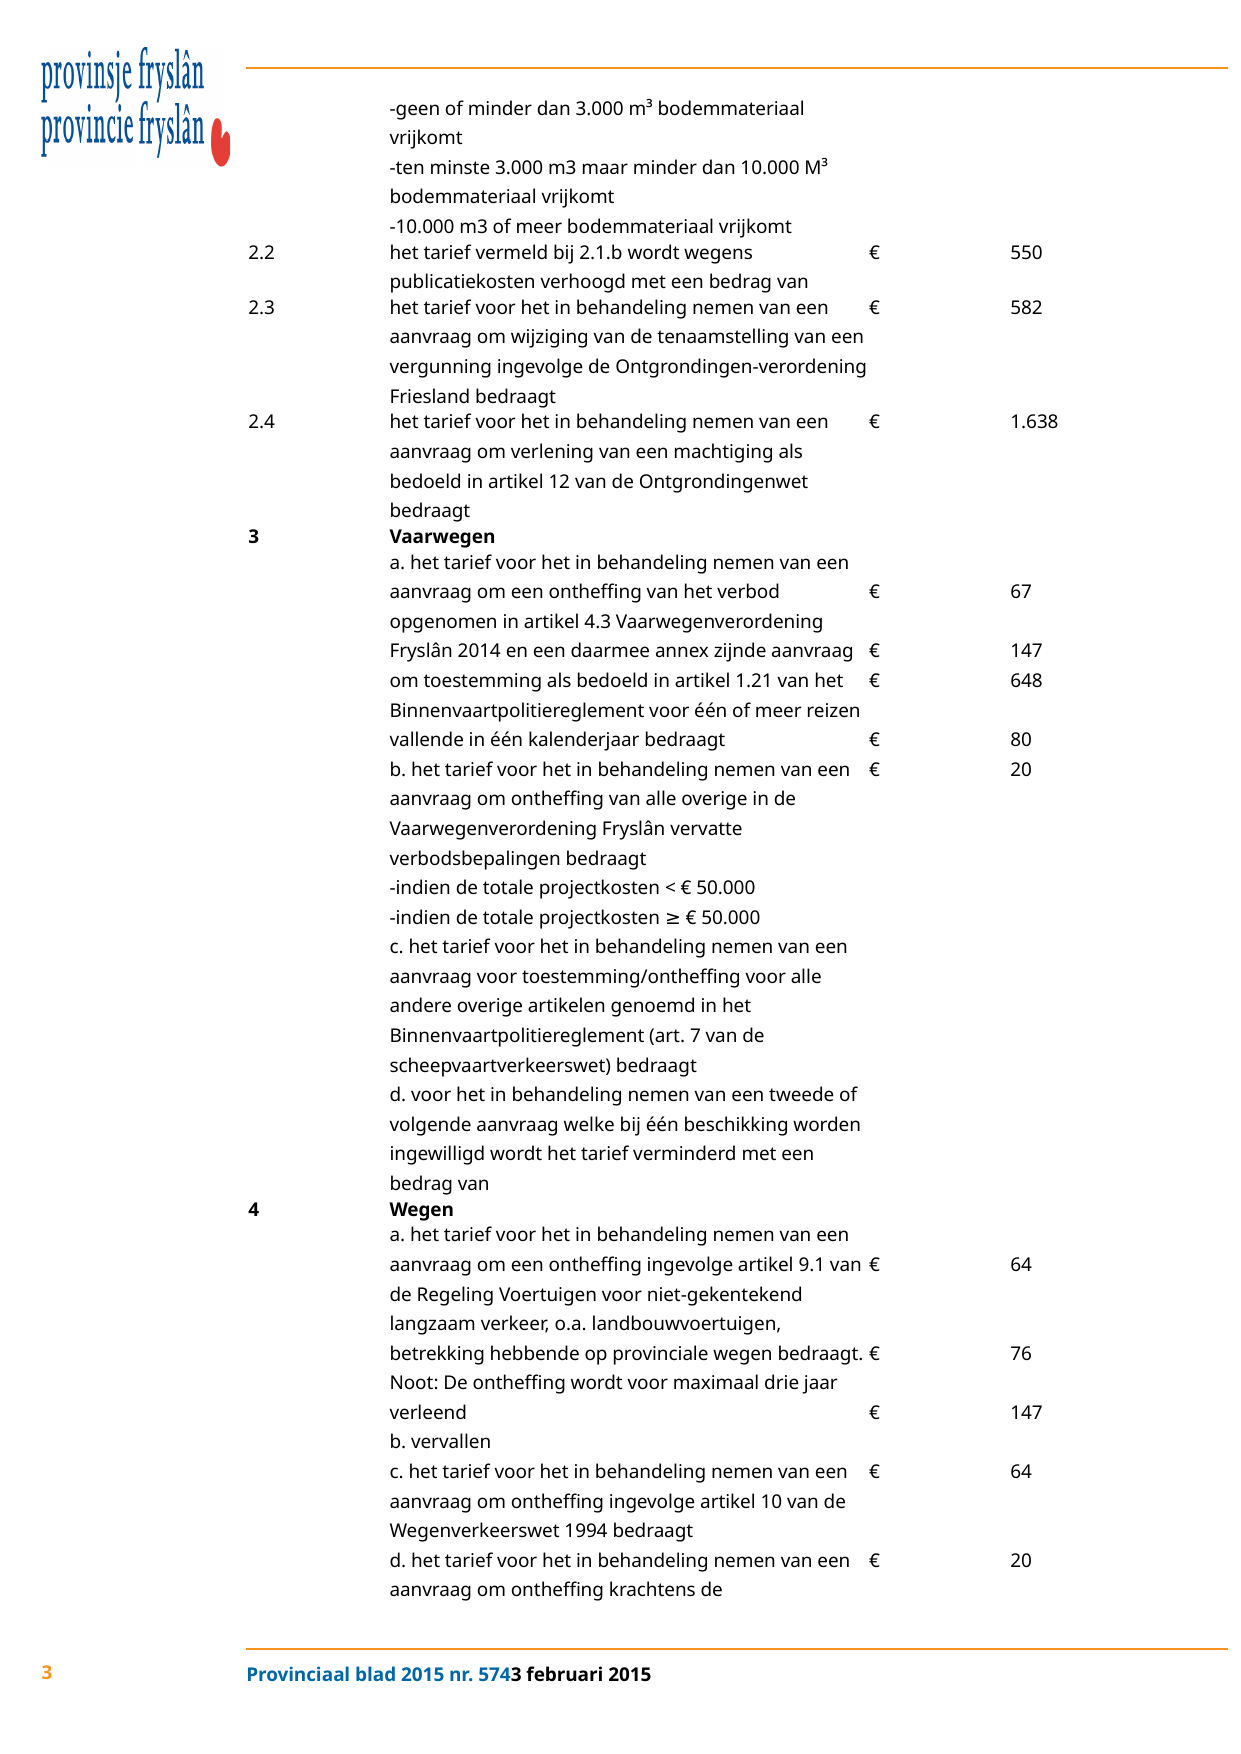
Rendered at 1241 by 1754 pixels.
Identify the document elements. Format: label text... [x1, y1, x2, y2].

table_cell € [869, 239, 1010, 294]
table_cell [1010, 95, 1152, 239]
table_cell -geen of minder dan 3.000 m³ bodemmateriaal vrijkomt -ten minste 3.000 m3 maar minder dan 10.000 M³ bodemmateriaal vrijkomt -10.000 m3 of meer bodemmateriaal vrijkomt [389, 95, 869, 239]
table_cell 2.4 [248, 409, 389, 523]
table_cell a. het tarief voor het in behandeling nemen van een aanvraag om een ontheffing ingevolge artikel 9.1 van de Regeling Voertuigen voor niet-gekentekend langzaam verkeer, o.a. landbouwvoertuigen, betrekking hebbende op provinciale wegen bedraagt. Noot: De ontheffing wordt voor maximaal drie jaar verleend b. vervallen c. het tarief voor het in behandeling nemen van een aanvraag om ontheffing ingevolge artikel 10 van de Wegenverkeerswet 1994 bedraagt d. het tarief voor het in behandeling nemen van een aanvraag om ontheffing krachtens de [389, 1222, 869, 1602]
table_cell 4 [248, 1196, 389, 1222]
table_cell het tarief voor het in behandeling nemen van een aanvraag om wijziging van de tenaamstelling van een vergunning ingevolge de Ontgrondingen-verordening Friesland bedraagt [389, 294, 869, 409]
table_cell € € € € € [869, 1222, 1010, 1602]
table_cell [869, 1196, 1010, 1222]
table_cell € € € € € [869, 549, 1010, 1196]
table_cell [248, 95, 389, 239]
table_cell € [869, 294, 1010, 409]
picture [41, 47, 231, 172]
table_cell Vaarwegen [389, 523, 869, 549]
table_cell 3 [248, 523, 389, 549]
table_cell [1010, 523, 1152, 549]
table_cell 2.2 [248, 239, 389, 294]
table_cell 582 [1010, 294, 1152, 409]
table_cell het tarief vermeld bij 2.1.b wordt wegens publicatiekosten verhoogd met een bedrag van [389, 239, 869, 294]
table_cell 67 147 648 80 20 [1010, 549, 1152, 1196]
table_cell € [869, 409, 1010, 523]
table_cell [869, 523, 1010, 549]
table_cell 550 [1010, 239, 1152, 294]
table_cell [248, 549, 389, 1196]
table_cell [869, 95, 1010, 239]
table_cell 1.638 [1010, 409, 1152, 523]
table_cell 64 76 147 64 20 [1010, 1222, 1152, 1602]
table_cell 2.3 [248, 294, 389, 409]
table_cell het tarief voor het in behandeling nemen van een aanvraag om verlening van een machtiging als bedoeld in artikel 12 van de Ontgrondingenwet bedraagt [389, 409, 869, 523]
table_cell Wegen [389, 1196, 869, 1222]
table_cell [248, 1222, 389, 1602]
table_cell [1010, 1196, 1152, 1222]
table_cell a. het tarief voor het in behandeling nemen van een aanvraag om een ontheffing van het verbod opgenomen in artikel 4.3 Vaarwegenverordening Fryslân 2014 en een daarmee annex zijnde aanvraag om toestemming als bedoeld in artikel 1.21 van het Binnenvaartpolitiereglement voor één of meer reizen vallende in één kalenderjaar bedraagt b. het tarief voor het in behandeling nemen van een aanvraag om ontheffing van alle overige in de Vaarwegenverordening Fryslân vervatte verbodsbepalingen bedraagt -indien de totale projectkosten < € 50.000 -indien de totale projectkosten ≥ € 50.000 c. het tarief voor het in behandeling nemen van een aanvraag voor toestemming/ontheffing voor alle andere overige artikelen genoemd in het Binnenvaartpolitiereglement (art. 7 van de scheepvaartverkeerswet) bedraagt d. voor het in behandeling nemen van een tweede of volgende aanvraag welke bij één beschikking worden ingewilligd wordt het tarief verminderd met een bedrag van [389, 549, 869, 1196]
